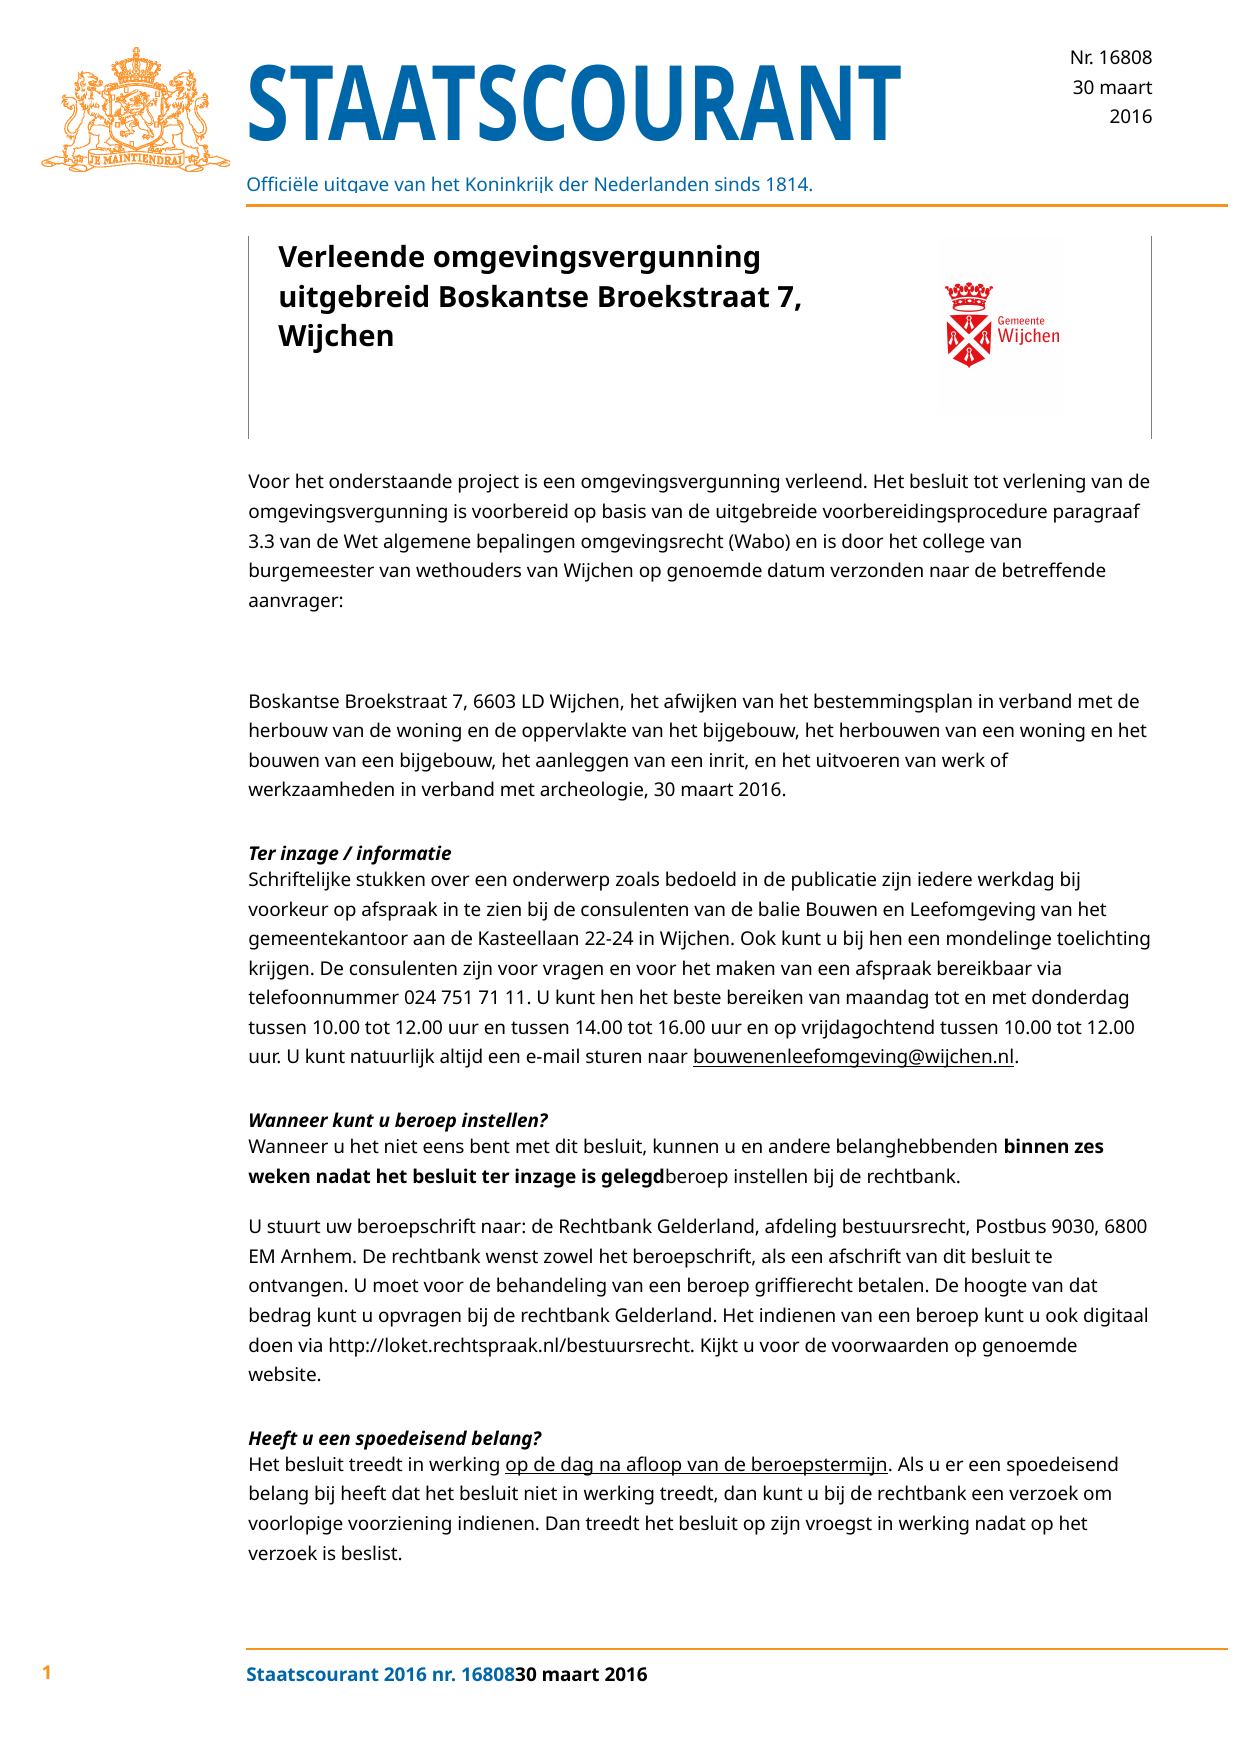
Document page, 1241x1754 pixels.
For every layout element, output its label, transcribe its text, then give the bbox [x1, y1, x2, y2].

text Boskantse Broekstraat 7, 6603 LD Wijchen, het afwijken van het bestemmingsplan in verband met de herbouw van de woning en de oppervlakte van het bijgebouw, het herbouwen van een woning en het bouwen van een bijgebouw, het aanleggen van een inrit, en het uitvoeren van werk of werkzaamheden in verband met archeologie, 30 maart 2016. [248, 688, 1152, 802]
text Schriftelijke stukken over een onderwerp zoals bedoeld in de publicatie zijn iedere werkdag bij voorkeur op afspraak in te zien bij de consulenten van de balie Bouwen en Leefomgeving van het gemeentekantoor aan de Kasteellaan 22-24 in Wijchen. Ook kunt u bij hen een mondelinge toelichting krijgen. De consulenten zijn voor vragen en voor het maken van een afspraak bereikbaar via telefoonnummer 024 751 71 11. U kunt hen het beste bereiken van maandag tot en met donderdag tussen 10.00 tot 12.00 uur en tussen 14.00 tot 16.00 uur en op vrijdagochtend tussen 10.00 tot 12.00 uur. U kunt natuurlijk altijd een e-mail sturen naar bouwenenleefomgeving@wijchen.nl. [248, 866, 1152, 1069]
text Ter inzage / informatie [248, 841, 1152, 866]
picture [938, 236, 1064, 414]
text Voor het onderstaande project is een omgevingsvergunning verleend. Het besluit tot verlening van de omgevingsvergunning is voorbereid op basis van de uitgebreide voorbereidingsprocedure paragraaf 3.3 van de Wet algemene bepalingen omgevingsrecht (Wabo) en is door het college van burgemeester van wethouders van Wijchen op genoemde datum verzonden naar de betreffende aanvrager: [248, 469, 1152, 613]
text U stuurt uw beroepschrift naar: de Rechtbank Gelderland, afdeling bestuursrecht, Postbus 9030, 6800 EM Arnhem. De rechtbank wenst zowel het beroepschrift, als een afschrift van dit besluit te ontvangen. U moet voor de behandeling van een beroep griffierecht betalen. De hoogte van dat bedrag kunt u opvragen bij de rechtbank Gelderland. Het indienen van een beroep kunt u ook digitaal doen via http://loket.rechtspraak.nl/bestuursrecht. Kijkt u voor de voorwaarden op genoemde website. [248, 1213, 1152, 1387]
table_header [850, 236, 938, 413]
text Het besluit treedt in werking op de dag na afloop van de beroepstermijn. Als u er een spoedeisend belang bij heeft dat het besluit niet in werking treedt, dan kunt u bij de rechtbank een verzoek om voorlopige voorziening indienen. Dan treedt het besluit op zijn vroegst in werking nadat op het verzoek is beslist. [248, 1451, 1152, 1566]
picture [41, 47, 231, 172]
table_header Verleende omgevingsvergunning uitgebreid Boskantse Broekstraat 7, Wijchen [249, 236, 850, 439]
table_header [850, 414, 1151, 439]
text Wanneer kunt u beroep instellen? [248, 1108, 1152, 1133]
text Wanneer u het niet eens bent met dit besluit, kunnen u en andere belanghebbenden binnen zes weken nadat het besluit ter inzage is gelegdberoep instellen bij de rechtbank. [248, 1133, 1152, 1189]
text Heeft u een spoedeisend belang? [248, 1425, 1152, 1451]
table_header [1064, 236, 1151, 413]
